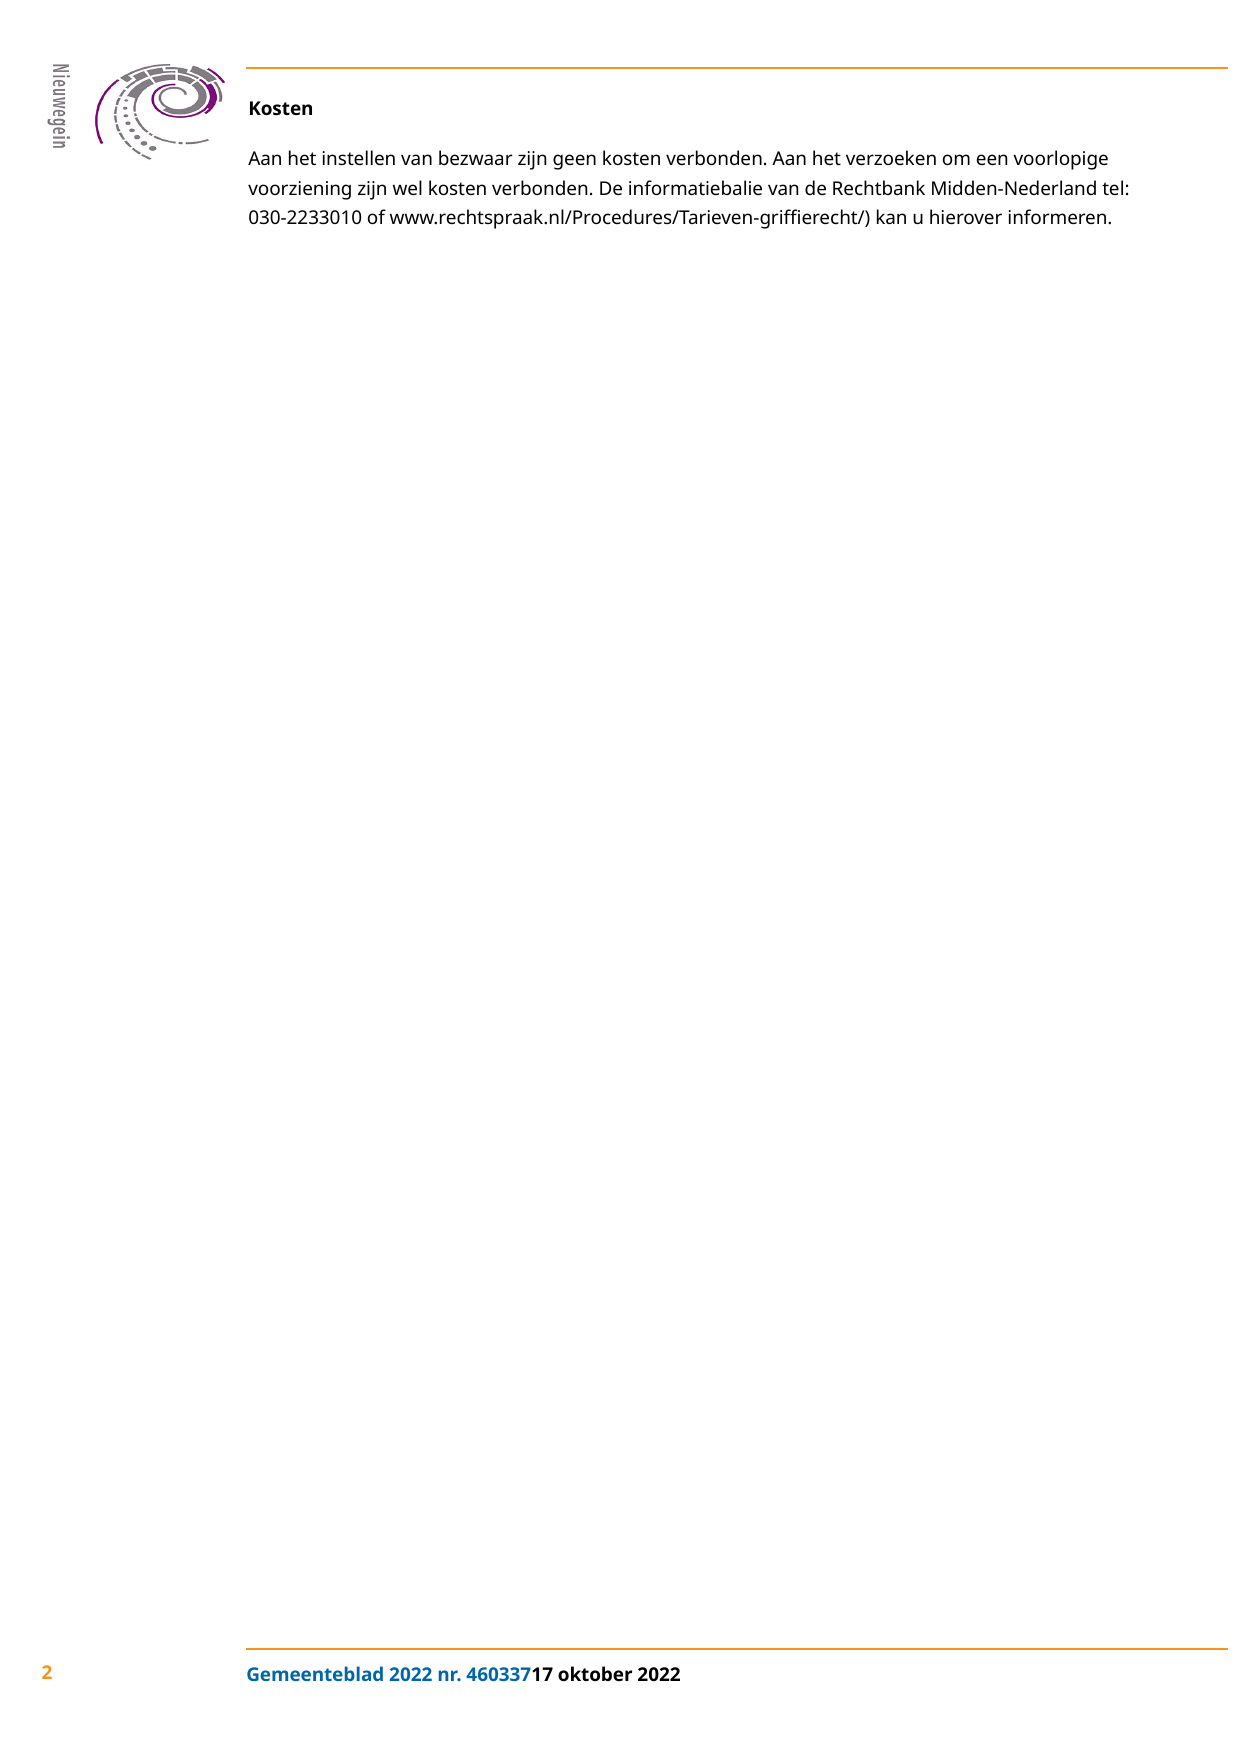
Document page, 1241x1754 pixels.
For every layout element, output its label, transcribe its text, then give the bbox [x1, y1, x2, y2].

text Kosten [248, 95, 1152, 121]
text Aan het instellen van bezwaar zijn geen kosten verbonden. Aan het verzoeken om een voorlopige voorziening zijn wel kosten verbonden. De informatiebalie van de Rechtbank Midden-Nederland tel: 030-2233010 of www.rechtspraak.nl/Procedures/Tarieven-griffierecht/) kan u hierover informeren. [248, 145, 1152, 230]
picture [41, 47, 231, 172]
